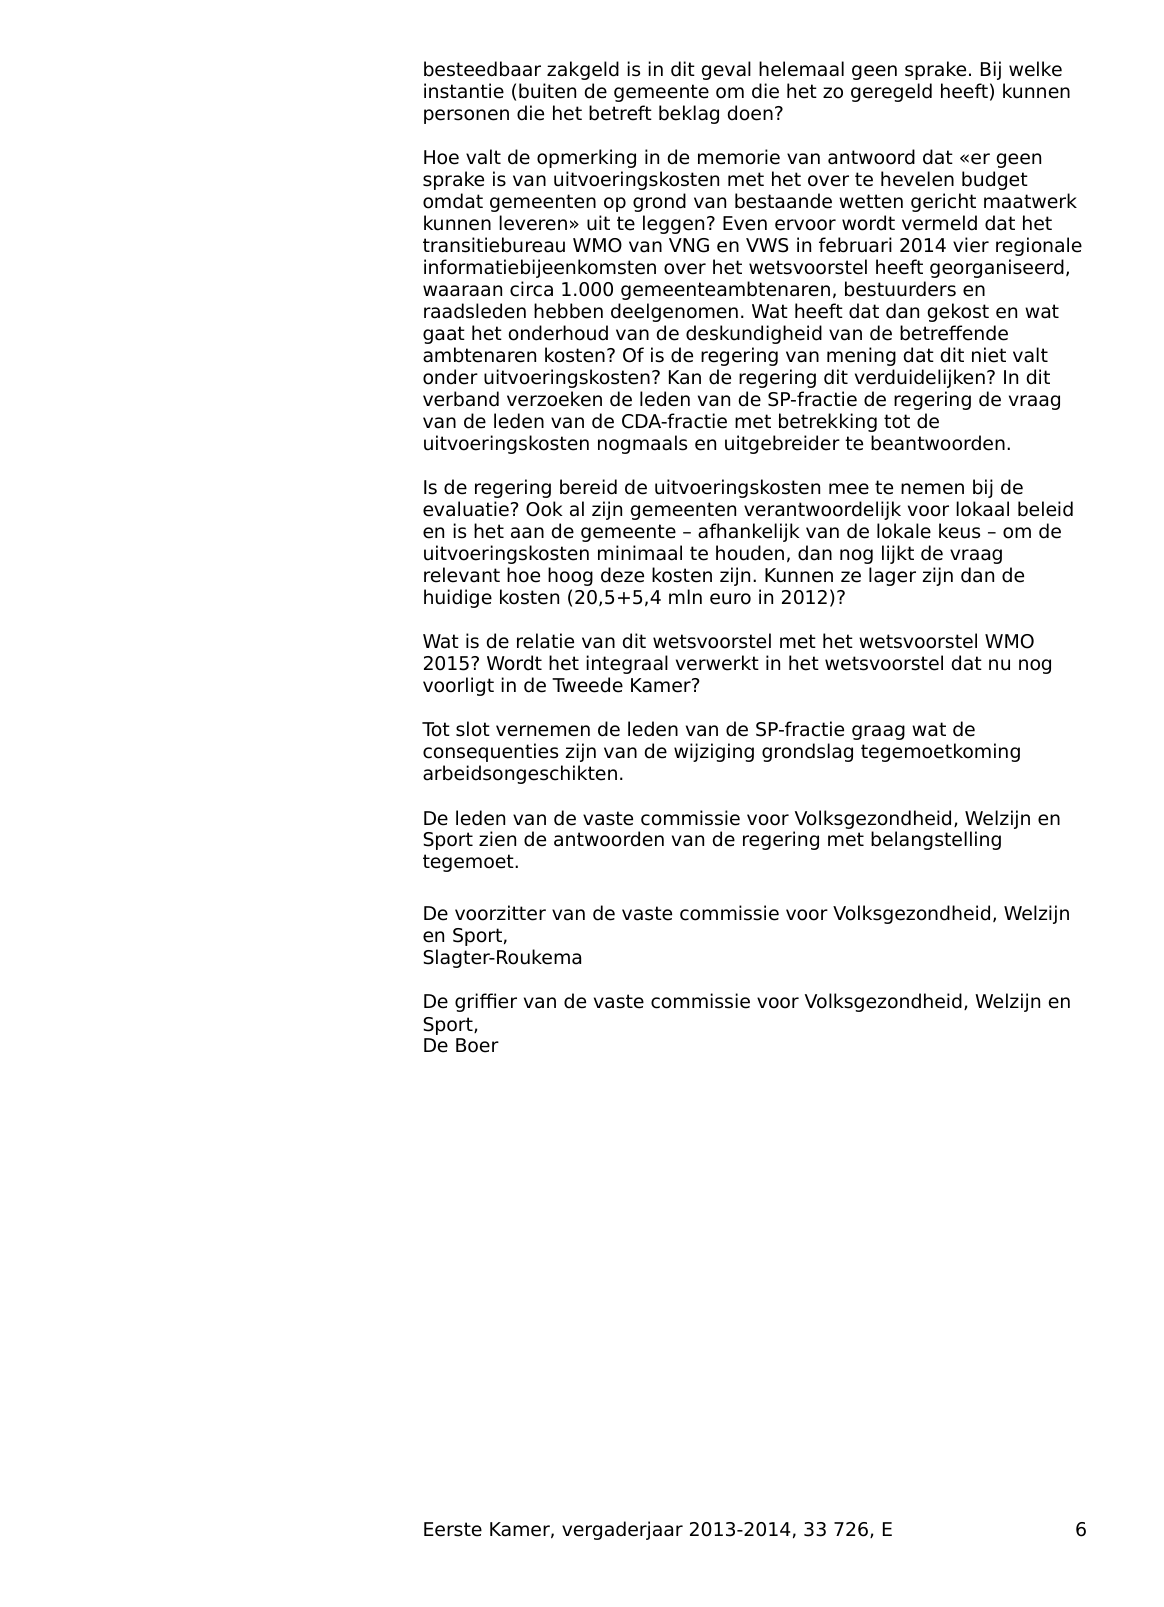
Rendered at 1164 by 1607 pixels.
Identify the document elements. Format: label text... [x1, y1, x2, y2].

text Is de regering bereid de uitvoeringskosten mee te nemen bij de evaluatie? Ook al zijn gemeenten verantwoordelijk voor lokaal beleid en is het aan de gemeente – afhankelijk van de lokale keus – om de uitvoeringskosten minimaal te houden, dan nog lijkt de vraag relevant hoe hoog deze kosten zijn. Kunnen ze lager zijn dan de huidige kosten (20,5+5,4 mln euro in 2012)? [422, 477, 1087, 609]
text De voorzitter van de vaste commissie voor Volksgezondheid, Welzijn en Sport, Slagter-Roukema [422, 903, 1087, 969]
text De griffier van de vaste commissie voor Volksgezondheid, Welzijn en Sport, De Boer [422, 991, 1087, 1057]
text Hoe valt de opmerking in de memorie van antwoord dat «er geen sprake is van uitvoeringskosten met het over te hevelen budget omdat gemeenten op grond van bestaande wetten gericht maatwerk kunnen leveren» uit te leggen? Even ervoor wordt vermeld dat het transitiebureau WMO van VNG en VWS in februari 2014 vier regionale informatiebijeenkomsten over het wetsvoorstel heeft georganiseerd, waaraan circa 1.000 gemeenteambtenaren, bestuurders en raadsleden hebben deelgenomen. Wat heeft dat dan gekost en wat gaat het onderhoud van de deskundigheid van de betreffende ambtenaren kosten? Of is de regering van mening dat dit niet valt onder uitvoeringskosten? Kan de regering dit verduidelijken? In dit verband verzoeken de leden van de SP-fractie de regering de vraag van de leden van de CDA-fractie met betrekking tot de uitvoeringskosten nogmaals en uitgebreider te beantwoorden. [422, 147, 1087, 455]
text Wat is de relatie van dit wetsvoorstel met het wetsvoorstel WMO 2015? Wordt het integraal verwerkt in het wetsvoorstel dat nu nog voorligt in de Tweede Kamer? [422, 631, 1087, 697]
text De leden van de vaste commissie voor Volksgezondheid, Welzijn en Sport zien de antwoorden van de regering met belangstelling tegemoet. [422, 807, 1087, 873]
text Tot slot vernemen de leden van de SP-fractie graag wat de consequenties zijn van de wijziging grondslag tegemoetkoming arbeidsongeschikten. [422, 719, 1087, 785]
text besteedbaar zakgeld is in dit geval helemaal geen sprake. Bij welke instantie (buiten de gemeente om die het zo geregeld heeft) kunnen personen die het betreft beklag doen? [422, 59, 1087, 125]
